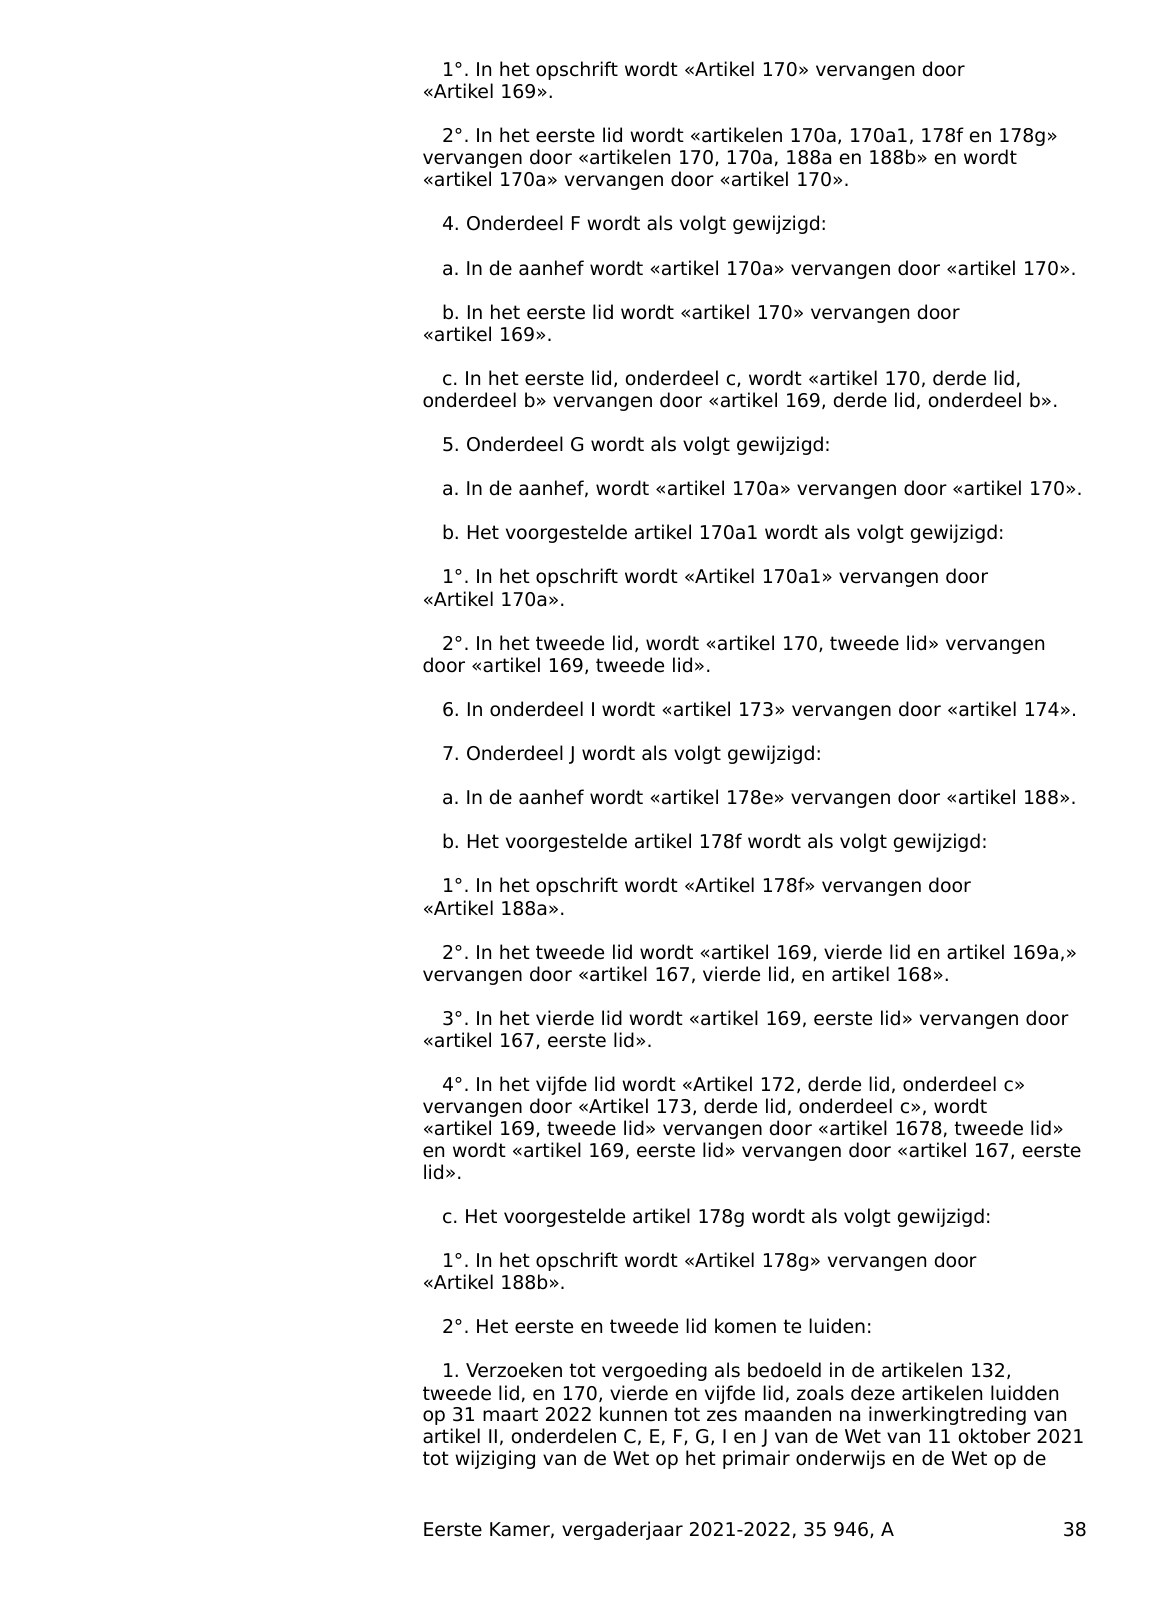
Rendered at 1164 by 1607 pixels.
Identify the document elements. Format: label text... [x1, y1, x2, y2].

text b. Het voorgestelde artikel 178f wordt als volgt gewijzigd: [422, 831, 1087, 853]
text 2°. In het tweede lid wordt «artikel 169, vierde lid en artikel 169a,» vervangen door «artikel 167, vierde lid, en artikel 168». [422, 942, 1087, 986]
text 1°. In het opschrift wordt «Artikel 170a1» vervangen door «Artikel 170a». [422, 566, 1087, 610]
text 1. Verzoeken tot vergoeding als bedoeld in de artikelen 132, tweede lid, en 170, vierde en vijfde lid, zoals deze artikelen luidden op 31 maart 2022 kunnen tot zes maanden na inwerkingtreding van artikel II, onderdelen C, E, F, G, I en J van de Wet van 11 oktober 2021 tot wijziging van de Wet op het primair onderwijs en de Wet op de [422, 1360, 1087, 1470]
text 2°. In het tweede lid, wordt «artikel 170, tweede lid» vervangen door «artikel 169, tweede lid». [422, 633, 1087, 677]
text 1°. In het opschrift wordt «Artikel 178g» vervangen door «Artikel 188b». [422, 1250, 1087, 1294]
text 7. Onderdeel J wordt als volgt gewijzigd: [422, 743, 1087, 765]
text b. In het eerste lid wordt «artikel 170» vervangen door «artikel 169». [422, 302, 1087, 346]
text c. Het voorgestelde artikel 178g wordt als volgt gewijzigd: [422, 1206, 1087, 1228]
text 5. Onderdeel G wordt als volgt gewijzigd: [422, 434, 1087, 456]
text a. In de aanhef, wordt «artikel 170a» vervangen door «artikel 170». [422, 478, 1087, 500]
text 3°. In het vierde lid wordt «artikel 169, eerste lid» vervangen door «artikel 167, eerste lid». [422, 1008, 1087, 1052]
text 6. In onderdeel I wordt «artikel 173» vervangen door «artikel 174». [422, 699, 1087, 721]
text c. In het eerste lid, onderdeel c, wordt «artikel 170, derde lid, onderdeel b» vervangen door «artikel 169, derde lid, onderdeel b». [422, 368, 1087, 412]
text b. Het voorgestelde artikel 170a1 wordt als volgt gewijzigd: [422, 522, 1087, 544]
text 2°. In het eerste lid wordt «artikelen 170a, 170a1, 178f en 178g» vervangen door «artikelen 170, 170a, 188a en 188b» en wordt «artikel 170a» vervangen door «artikel 170». [422, 125, 1087, 191]
text 4°. In het vijfde lid wordt «Artikel 172, derde lid, onderdeel c» vervangen door «Artikel 173, derde lid, onderdeel c», wordt «artikel 169, tweede lid» vervangen door «artikel 1678, tweede lid» en wordt «artikel 169, eerste lid» vervangen door «artikel 167, eerste lid». [422, 1074, 1087, 1184]
text 4. Onderdeel F wordt als volgt gewijzigd: [422, 213, 1087, 235]
text 2°. Het eerste en tweede lid komen te luiden: [422, 1316, 1087, 1338]
text a. In de aanhef wordt «artikel 170a» vervangen door «artikel 170». [422, 257, 1087, 279]
text 1°. In het opschrift wordt «Artikel 170» vervangen door «Artikel 169». [422, 59, 1087, 103]
text 1°. In het opschrift wordt «Artikel 178f» vervangen door «Artikel 188a». [422, 875, 1087, 919]
text a. In de aanhef wordt «artikel 178e» vervangen door «artikel 188». [422, 787, 1087, 809]
